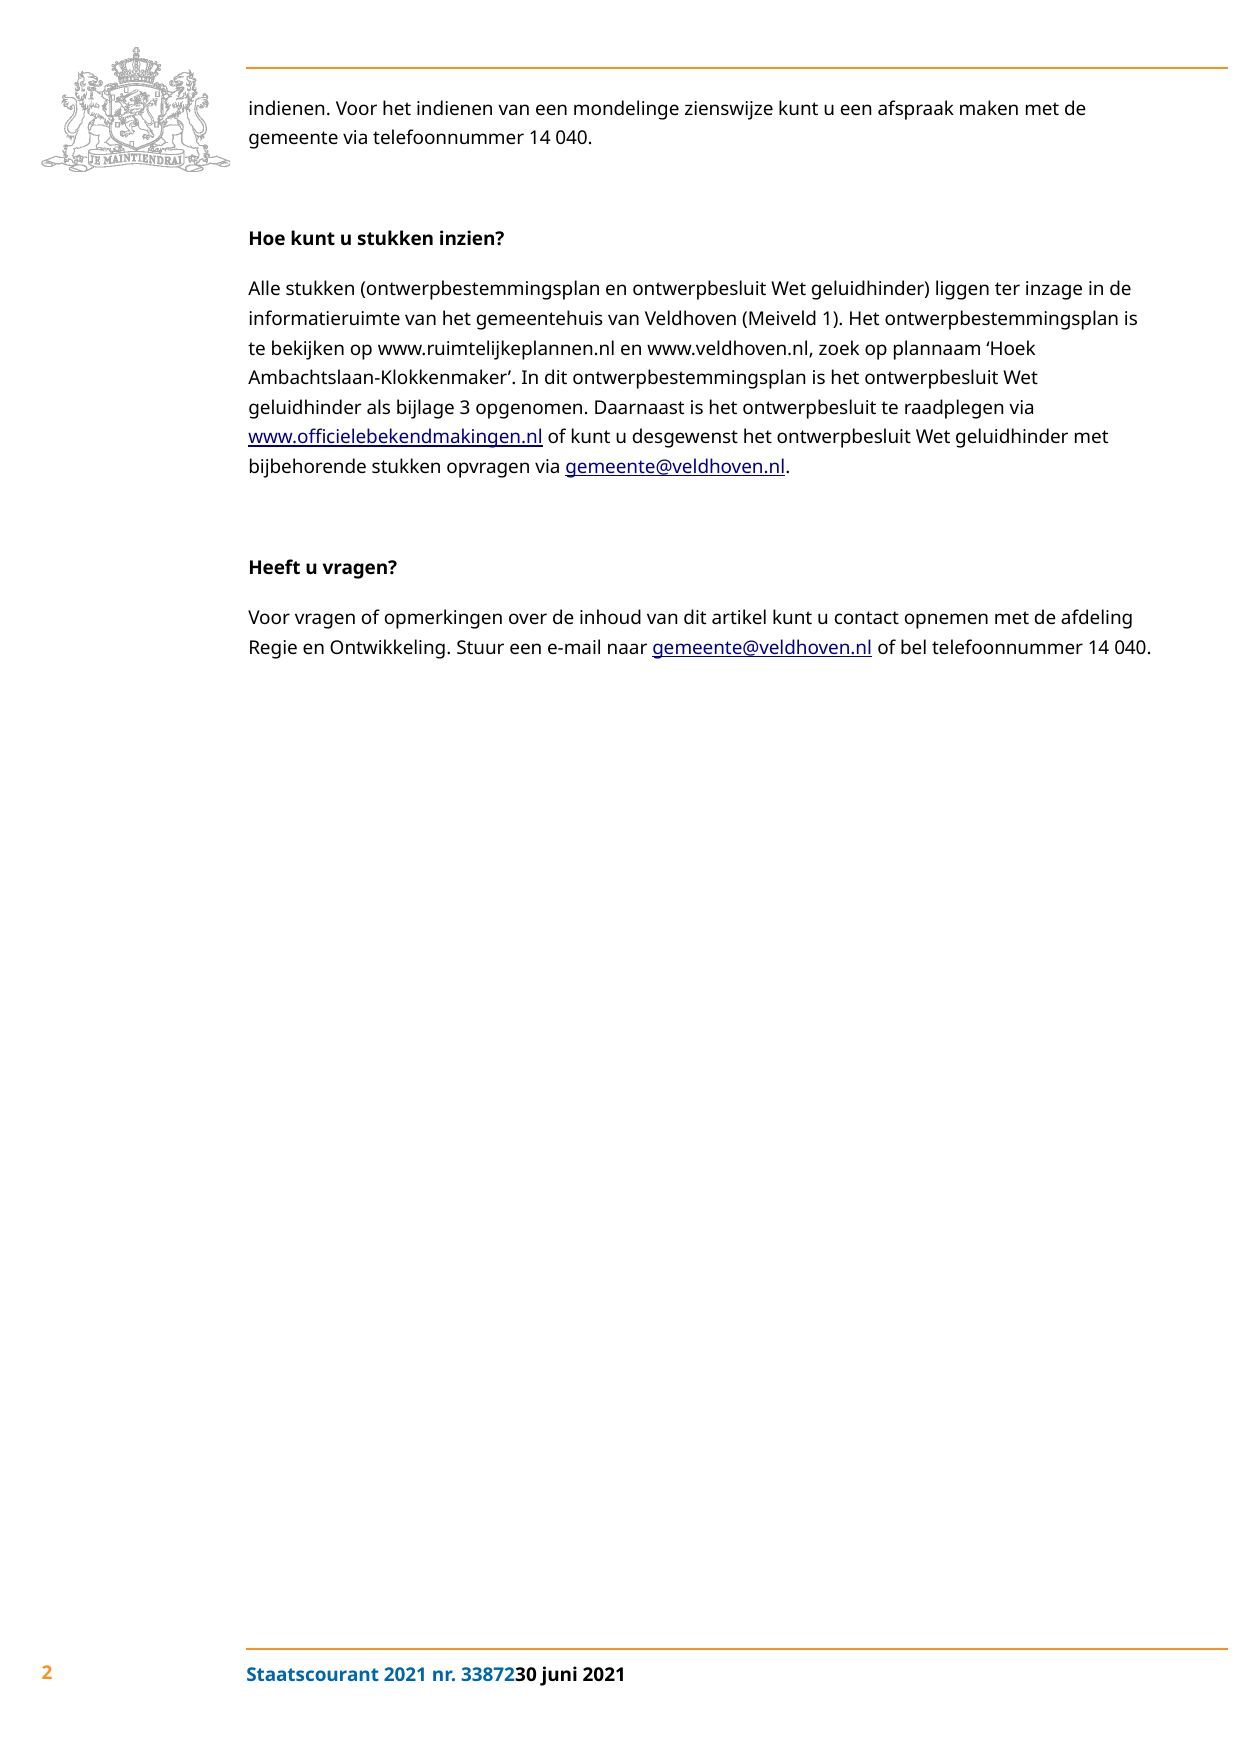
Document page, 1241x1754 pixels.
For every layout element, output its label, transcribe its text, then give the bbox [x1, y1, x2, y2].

text Voor vragen of opmerkingen over de inhoud van dit artikel kunt u contact opnemen met de afdeling Regie en Ontwikkeling. Stuur een e-mail naar gemeente@veldhoven.nl of bel telefoonnummer 14 040. [248, 604, 1152, 660]
text Hoe kunt u stukken inzien? [248, 225, 1152, 251]
text Heeft u vragen? [248, 554, 1152, 580]
text indienen. Voor het indienen van een mondelinge zienswijze kunt u een afspraak maken met de gemeente via telefoonnummer 14 040. [248, 95, 1152, 150]
picture [41, 47, 231, 172]
text Alle stukken (ontwerpbestemmingsplan en ontwerpbesluit Wet geluidhinder) liggen ter inzage in de informatieruimte van het gemeentehuis van Veldhoven (Meiveld 1). Het ontwerpbestemmingsplan is te bekijken op www.ruimtelijkeplannen.nl en www.veldhoven.nl, zoek op plannaam ‘Hoek Ambachtslaan-Klokkenmaker’. In dit ontwerpbestemmingsplan is het ontwerpbesluit Wet geluidhinder als bijlage 3 opgenomen. Daarnaast is het ontwerpbesluit te raadplegen via www.officielebekendmakingen.nl of kunt u desgewenst het ontwerpbesluit Wet geluidhinder met bijbehorende stukken opvragen via gemeente@veldhoven.nl. [248, 276, 1152, 479]
